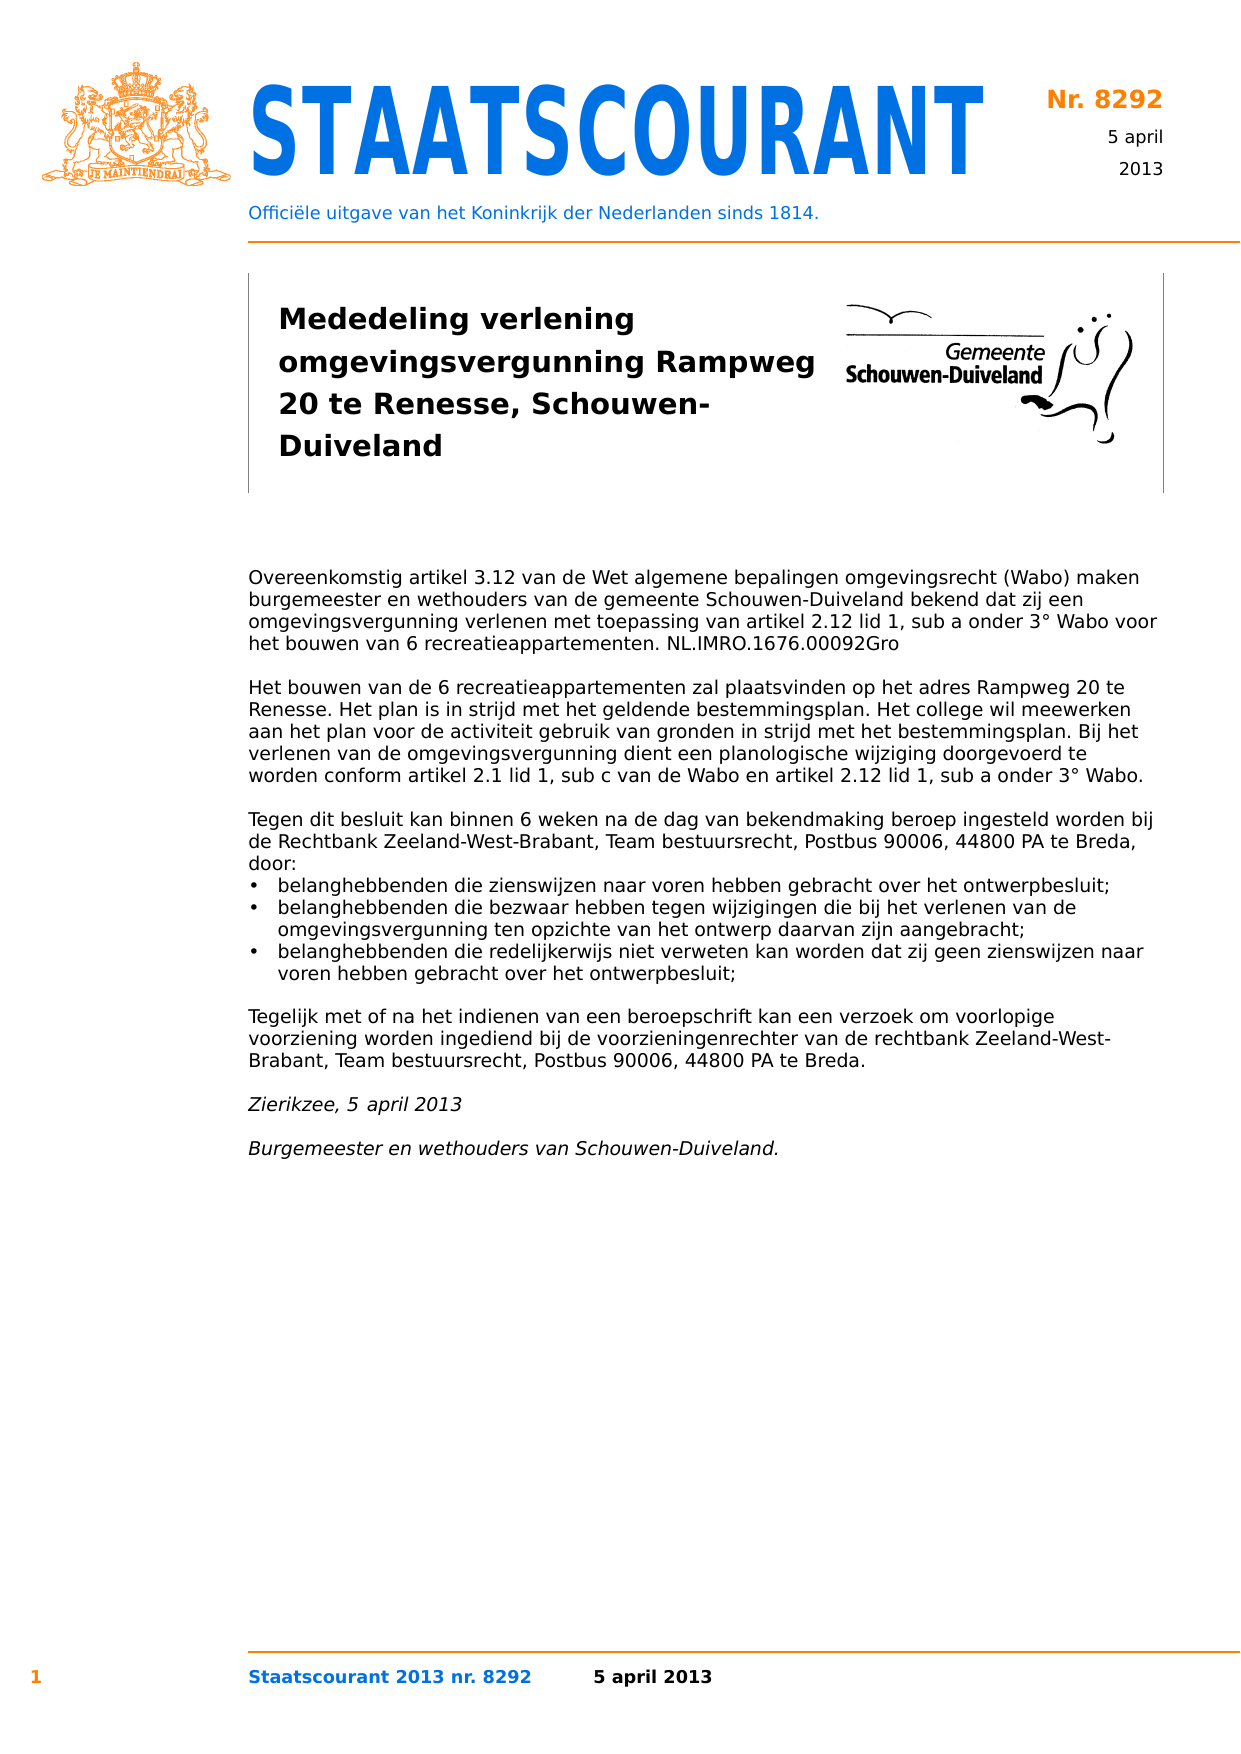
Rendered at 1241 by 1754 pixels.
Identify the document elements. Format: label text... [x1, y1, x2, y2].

text Burgemeester en wethouders van Schouwen-Duiveland. [248, 1138, 1163, 1160]
table_cell Officiële uitgave van het Koninkrijk der Nederlanden sinds 1814. [248, 203, 1240, 241]
table_header [25, 62, 248, 241]
table_header Nr. 8292 [998, 62, 1240, 121]
picture [41, 62, 231, 186]
text Overeenkomstig artikel 3.12 van de Wet algemene bepalingen omgevingsrecht (Wabo) maken burgemeester en wethouders van de gemeente Schouwen-Duiveland bekend dat zij een omgevingsvergunning verlenen met toepassing van artikel 2.12 lid 1, sub a onder 3° Wabo voor het bouwen van 6 recreatieappartementen. NL.IMRO.1676.00092Gro [248, 567, 1163, 655]
subtitle Mededeling verlening omgevingsvergunning Rampweg 20 te Renesse, Schouwen-Duiveland [249, 273, 1163, 493]
text Zierikzee, 5 april 2013 [248, 1094, 1163, 1116]
text Tegelijk met of na het indienen van een beroepschrift kan een verzoek om voorlopige voorziening worden ingediend bij de voorzieningenrechter van de rechtbank Zeeland-West-Brabant, Team bestuursrecht, Postbus 90006, 44800 PA te Breda. [248, 1006, 1163, 1072]
text Tegen dit besluit kan binnen 6 weken na de dag van bekendmaking beroep ingesteld worden bij de Rechtbank Zeeland-West-Brabant, Team bestuursrecht, Postbus 90006, 44800 PA te Breda, door: [248, 809, 1163, 874]
text • belanghebbenden die zienswijzen naar voren hebben gebracht over het ontwerpbesluit; [248, 874, 1163, 897]
table_cell 5 april [998, 121, 1240, 153]
text • belanghebbenden die bezwaar hebben tegen wijzigingen die bij het verlenen van de omgevingsvergunning ten opzichte van het ontwerp daarvan zijn aangebracht; [248, 897, 1163, 941]
table_cell 2013 [998, 153, 1240, 203]
text • belanghebbenden die redelijkerwijs niet verweten kan worden dat zij geen zienswijzen naar voren hebben gebracht over het ontwerpbesluit; [248, 941, 1163, 984]
picture [844, 302, 1134, 445]
text Het bouwen van de 6 recreatieappartementen zal plaatsvinden op het adres Rampweg 20 te Renesse. Het plan is in strijd met het geldende bestemmingsplan. Het college wil meewerken aan het plan voor de activiteit gebruik van gronden in strijd met het bestemmingsplan. Bij het verlenen van de omgevingsvergunning dient een planologische wijziging doorgevoerd te worden conform artikel 2.1 lid 1, sub c van de Wabo en artikel 2.12 lid 1, sub a onder 3° Wabo. [248, 677, 1163, 787]
table_header STAATSCOURANT [248, 62, 998, 203]
